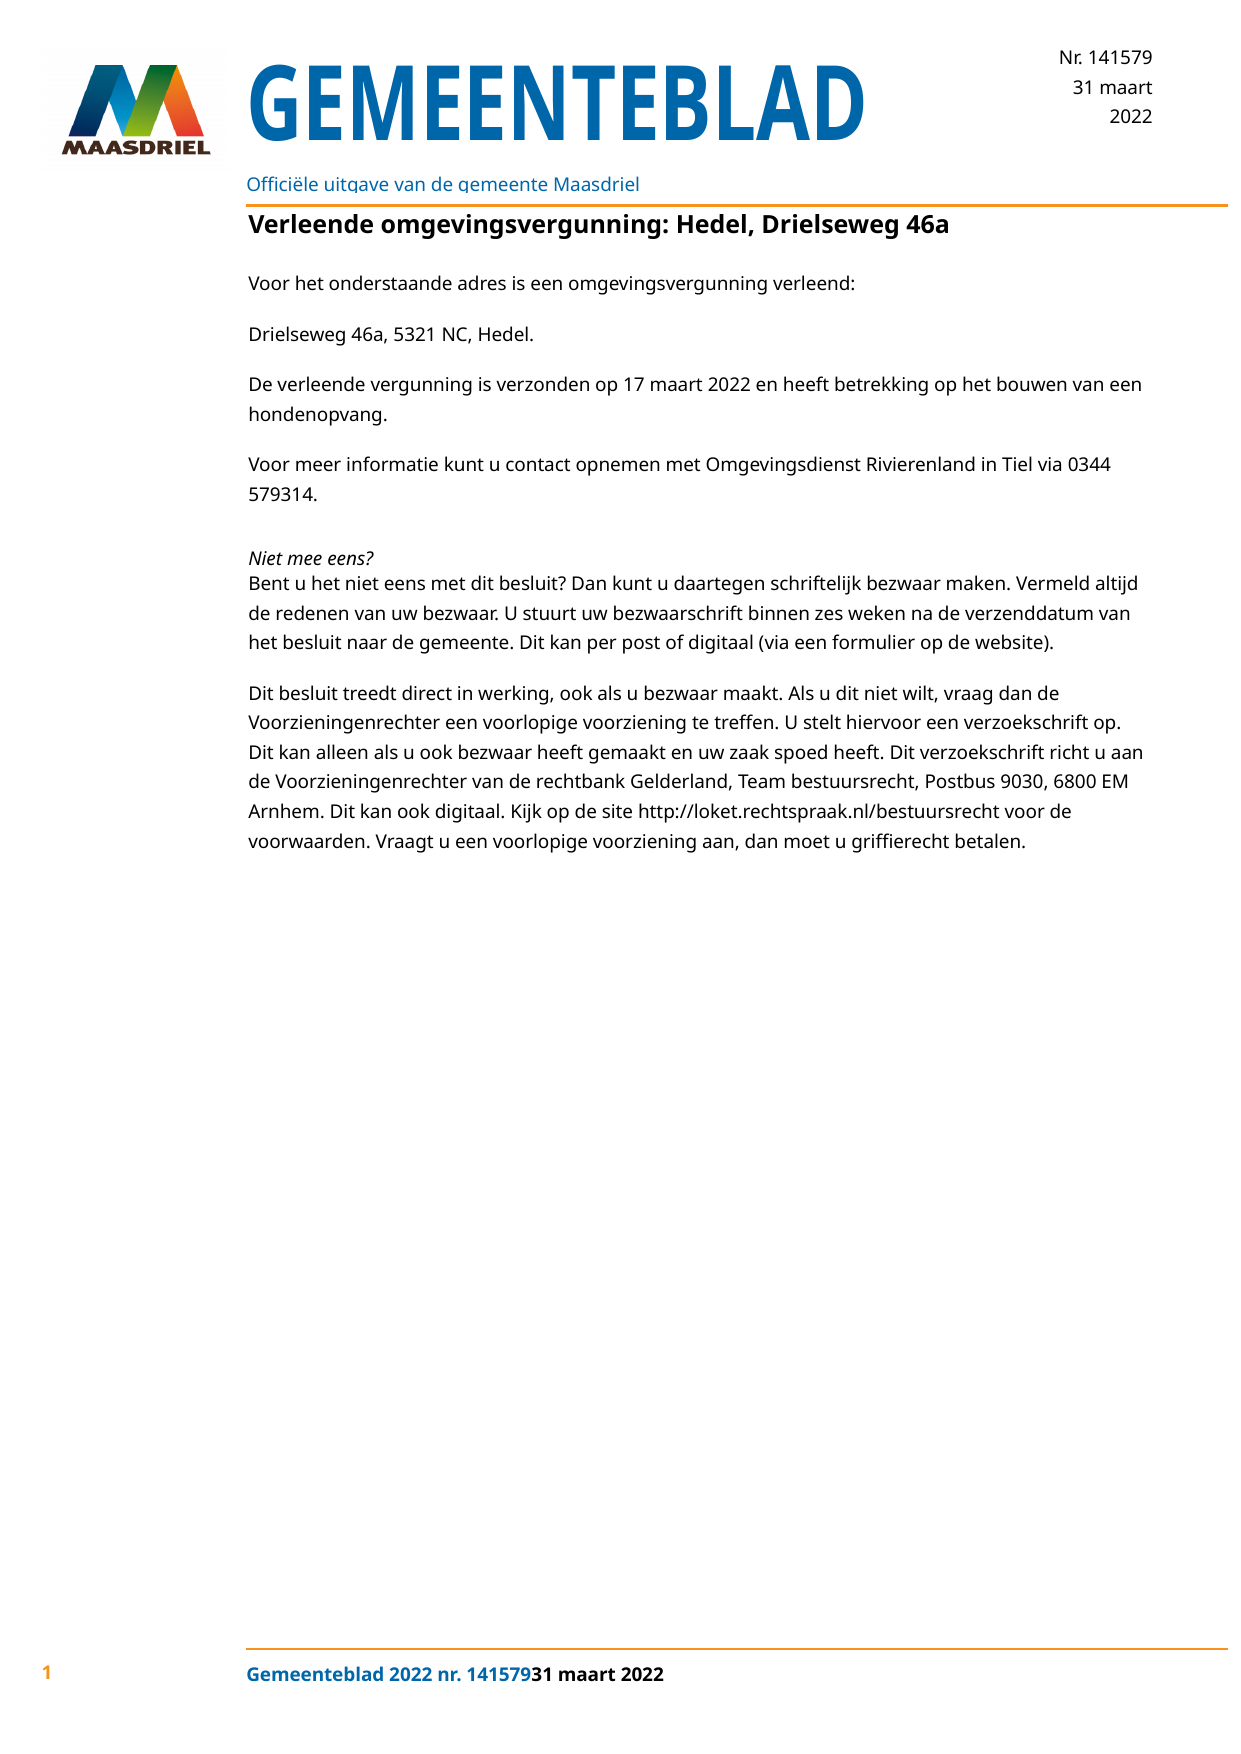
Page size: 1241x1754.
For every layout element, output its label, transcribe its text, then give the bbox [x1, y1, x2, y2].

text Bent u het niet eens met dit besluit? Dan kunt u daartegen schriftelijk bezwaar maken. Vermeld altijd de redenen van uw bezwaar. U stuurt uw bezwaarschrift binnen zes weken na de verzenddatum van het besluit naar de gemeente. Dit kan per post of digitaal (via een formulier op de website). [248, 570, 1152, 655]
text Voor het onderstaande adres is een omgevingsvergunning verleend: [248, 270, 1152, 296]
text Verleende omgevingsvergunning: Hedel, Drielseweg 46a [248, 207, 1152, 241]
text Drielseweg 46a, 5321 NC, Hedel. [248, 321, 1152, 346]
text De verleende vergunning is verzonden op 17 maart 2022 en heeft betrekking op het bouwen van een hondenopvang. [248, 371, 1152, 426]
text Dit besluit treedt direct in werking, ook als u bezwaar maakt. Als u dit niet wilt, vraag dan de Voorzieningenrechter een voorlopige voorziening te treffen. U stelt hiervoor een verzoekschrift op. Dit kan alleen als u ook bezwaar heeft gemaakt en uw zaak spoed heeft. Dit verzoekschrift richt u aan de Voorzieningenrechter van de rechtbank Gelderland, Team bestuursrecht, Postbus 9030, 6800 EM Arnhem. Dit kan ook digitaal. Kijk op de site http://loket.rechtspraak.nl/bestuursrecht voor de voorwaarden. Vraagt u een voorlopige voorziening aan, dan moet u griffierecht betalen. [248, 680, 1152, 854]
text Voor meer informatie kunt u contact opnemen met Omgevingsdienst Rivierenland in Tiel via 0344 579314. [248, 451, 1152, 506]
text Niet mee eens? [248, 545, 1152, 570]
picture [41, 47, 231, 172]
